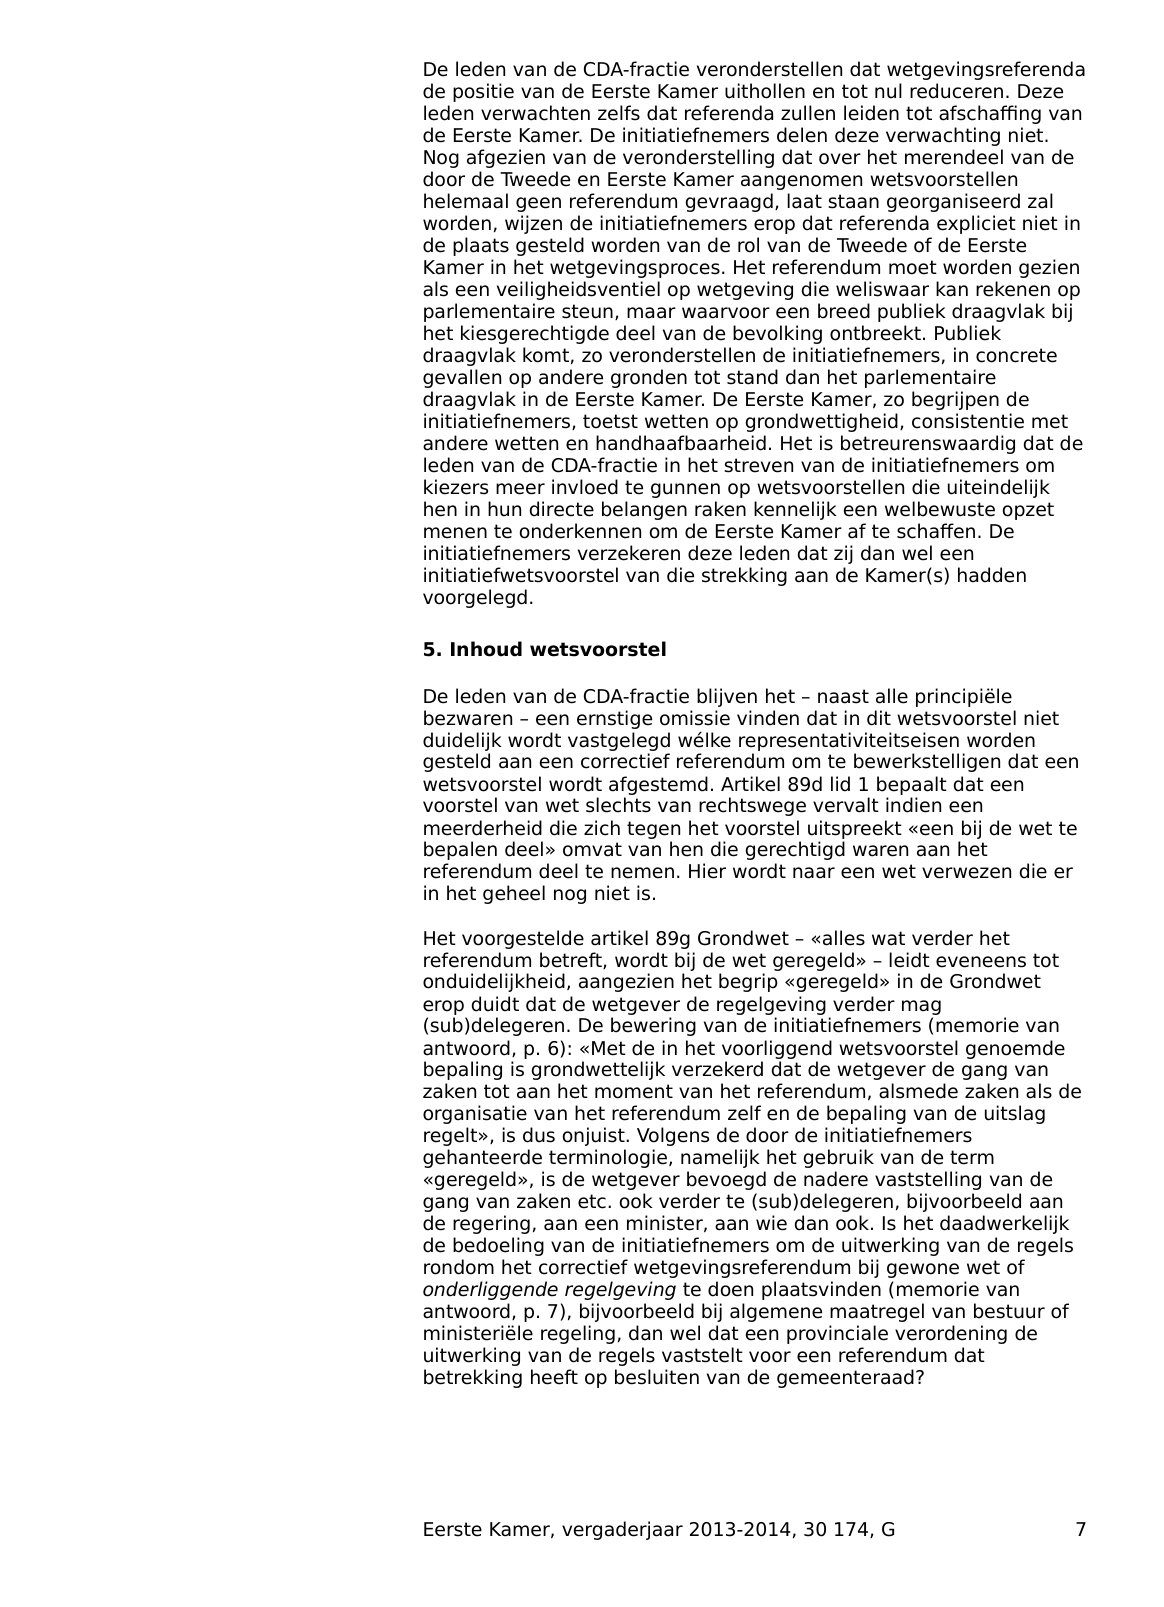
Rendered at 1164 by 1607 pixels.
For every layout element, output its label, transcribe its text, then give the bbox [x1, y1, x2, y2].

text De leden van de CDA-fractie veronderstellen dat wetgevingsreferenda de positie van de Eerste Kamer uithollen en tot nul reduceren. Deze leden verwachten zelfs dat referenda zullen leiden tot afschaffing van de Eerste Kamer. De initiatiefnemers delen deze verwachting niet. Nog afgezien van de veronderstelling dat over het merendeel van de door de Tweede en Eerste Kamer aangenomen wetsvoorstellen helemaal geen referendum gevraagd, laat staan georganiseerd zal worden, wijzen de initiatiefnemers erop dat referenda expliciet niet in de plaats gesteld worden van de rol van de Tweede of de Eerste Kamer in het wetgevingsproces. Het referendum moet worden gezien als een veiligheidsventiel op wetgeving die weliswaar kan rekenen op parlementaire steun, maar waarvoor een breed publiek draagvlak bij het kiesgerechtigde deel van de bevolking ontbreekt. Publiek draagvlak komt, zo veronderstellen de initiatiefnemers, in concrete gevallen op andere gronden tot stand dan het parlementaire draagvlak in de Eerste Kamer. De Eerste Kamer, zo begrijpen de initiatiefnemers, toetst wetten op grondwettigheid, consistentie met andere wetten en handhaafbaarheid. Het is betreurenswaardig dat de leden van de CDA-fractie in het streven van de initiatiefnemers om kiezers meer invloed te gunnen op wetsvoorstellen die uiteindelijk hen in hun directe belangen raken kennelijk een welbewuste opzet menen te onderkennen om de Eerste Kamer af te schaffen. De initiatiefnemers verzekeren deze leden dat zij dan wel een initiatiefwetsvoorstel van die strekking aan de Kamer(s) hadden voorgelegd. [422, 59, 1087, 608]
subtitle 5. Inhoud wetsvoorstel [422, 638, 1087, 661]
text De leden van de CDA-fractie blijven het – naast alle principiële bezwaren – een ernstige omissie vinden dat in dit wetsvoorstel niet duidelijk wordt vastgelegd wélke representativiteitseisen worden gesteld aan een correctief referendum om te bewerkstelligen dat een wetsvoorstel wordt afgestemd. Artikel 89d lid 1 bepaalt dat een voorstel van wet slechts van rechtswege vervalt indien een meerderheid die zich tegen het voorstel uitspreekt «een bij de wet te bepalen deel» omvat van hen die gerechtigd waren aan het referendum deel te nemen. Hier wordt naar een wet verwezen die er in het geheel nog niet is. [422, 686, 1087, 905]
text Het voorgestelde artikel 89g Grondwet – «alles wat verder het referendum betreft, wordt bij de wet geregeld» – leidt eveneens tot onduidelijkheid, aangezien het begrip «geregeld» in de Grondwet erop duidt dat de wetgever de regelgeving verder mag (sub)delegeren. De bewering van de initiatiefnemers (memorie van antwoord, p. 6): «Met de in het voorliggend wetsvoorstel genoemde bepaling is grondwettelijk verzekerd dat de wetgever de gang van zaken tot aan het moment van het referendum, alsmede zaken als de organisatie van het referendum zelf en de bepaling van de uitslag regelt», is dus onjuist. Volgens de door de initiatiefnemers gehanteerde terminologie, namelijk het gebruik van de term «geregeld», is de wetgever bevoegd de nadere vaststelling van de gang van zaken etc. ook verder te (sub)delegeren, bijvoorbeeld aan de regering, aan een minister, aan wie dan ook. Is het daadwerkelijk de bedoeling van de initiatiefnemers om de uitwerking van de regels rondom het correctief wetgevingsreferendum bij gewone wet of onderliggende regelgeving te doen plaatsvinden (memorie van antwoord, p. 7), bijvoorbeeld bij algemene maatregel van bestuur of ministeriële regeling, dan wel dat een provinciale verordening de uitwerking van de regels vaststelt voor een referendum dat betrekking heeft op besluiten van de gemeenteraad? [422, 927, 1087, 1389]
